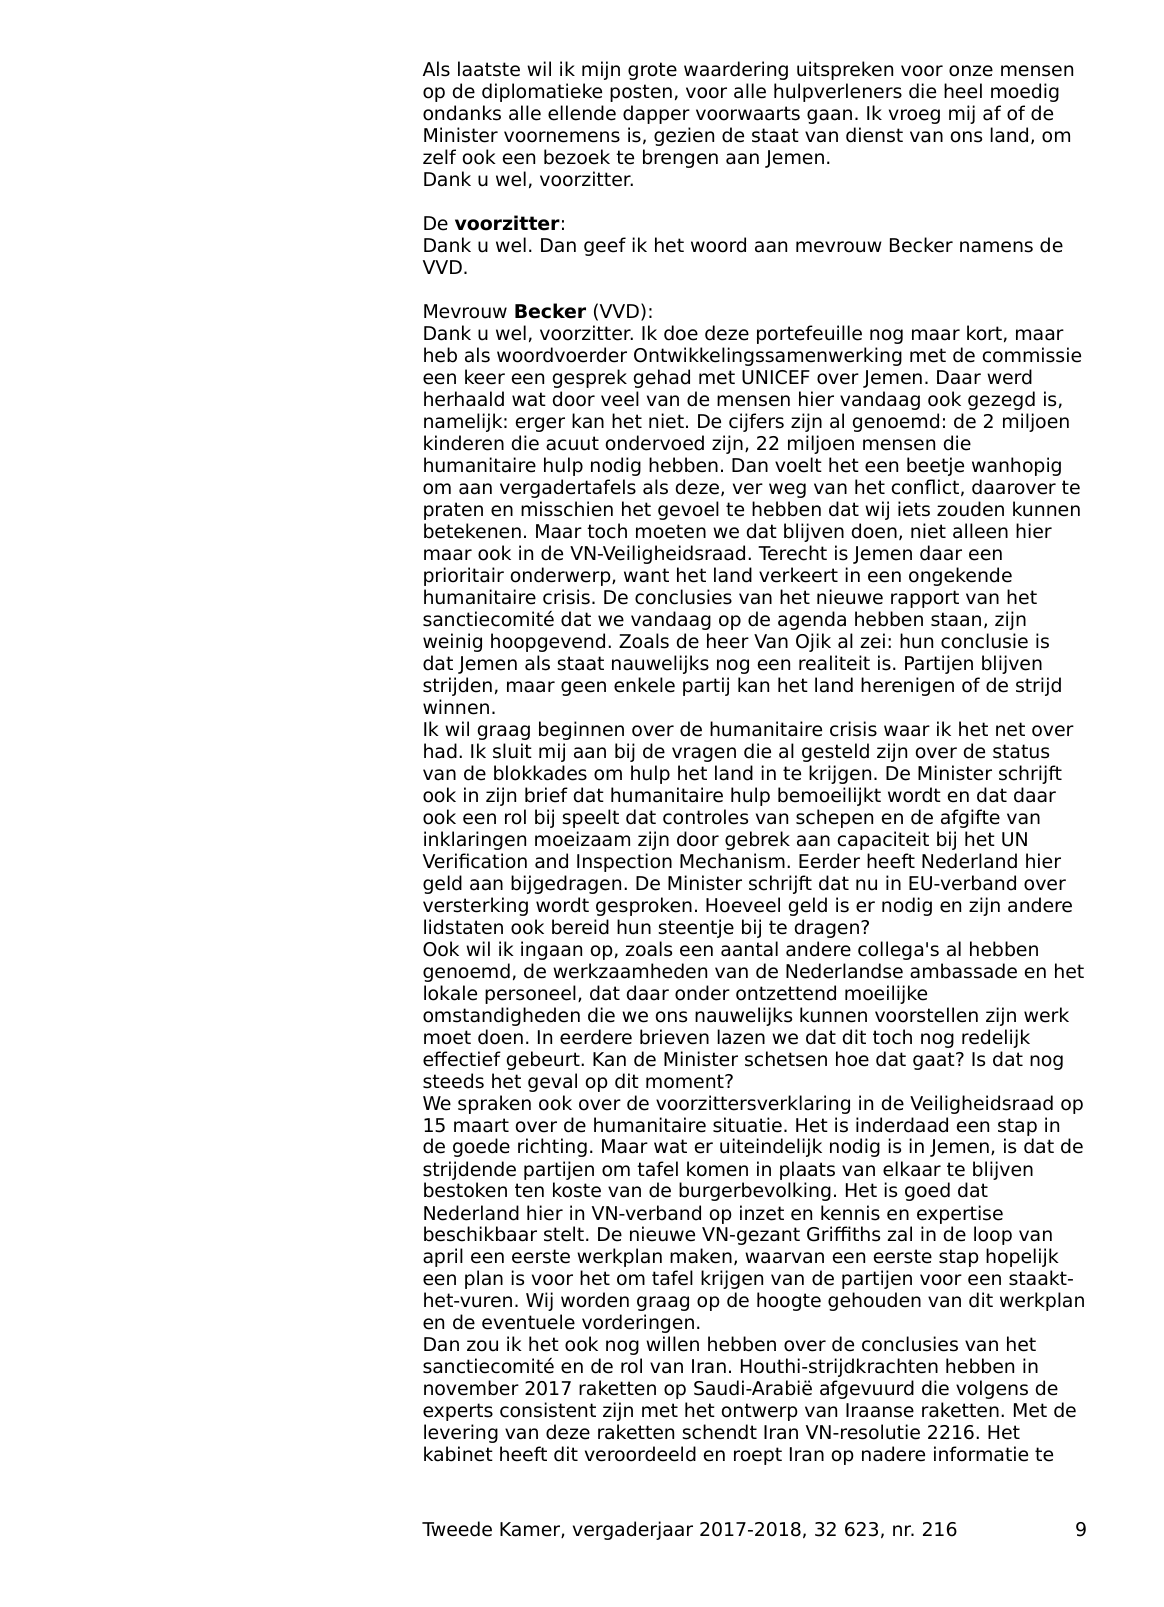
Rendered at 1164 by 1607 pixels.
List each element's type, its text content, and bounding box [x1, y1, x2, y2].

text Ik wil graag beginnen over de humanitaire crisis waar ik het net over had. Ik sluit mij aan bij de vragen die al gesteld zijn over de status van de blokkades om hulp het land in te krijgen. De Minister schrijft ook in zijn brief dat humanitaire hulp bemoeilijkt wordt en dat daar ook een rol bij speelt dat controles van schepen en de afgifte van inklaringen moeizaam zijn door gebrek aan capaciteit bij het UN Verification and Inspection Mechanism. Eerder heeft Nederland hier geld aan bijgedragen. De Minister schrijft dat nu in EU-verband over versterking wordt gesproken. Hoeveel geld is er nodig en zijn andere lidstaten ook bereid hun steentje bij te dragen? [422, 719, 1087, 939]
text Dank u wel, voorzitter. [422, 169, 1087, 191]
text Ook wil ik ingaan op, zoals een aantal andere collega's al hebben genoemd, de werkzaamheden van de Nederlandse ambassade en het lokale personeel, dat daar onder ontzettend moeilijke omstandigheden die we ons nauwelijks kunnen voorstellen zijn werk moet doen. In eerdere brieven lazen we dat dit toch nog redelijk effectief gebeurt. Kan de Minister schetsen hoe dat gaat? Is dat nog steeds het geval op dit moment? [422, 939, 1087, 1092]
text Dan zou ik het ook nog willen hebben over de conclusies van het sanctiecomité en de rol van Iran. Houthi-strijdkrachten hebben in november 2017 raketten op Saudi-Arabië afgevuurd die volgens de experts consistent zijn met het ontwerp van Iraanse raketten. Met de levering van deze raketten schendt Iran VN-resolutie 2216. Het kabinet heeft dit veroordeeld en roept Iran op nadere informatie te [422, 1334, 1087, 1466]
text Dank u wel, voorzitter. Ik doe deze portefeuille nog maar kort, maar heb als woordvoerder Ontwikkelingssamenwerking met de commissie een keer een gesprek gehad met UNICEF over Jemen. Daar werd herhaald wat door veel van de mensen hier vandaag ook gezegd is, namelijk: erger kan het niet. De cijfers zijn al genoemd: de 2 miljoen kinderen die acuut ondervoed zijn, 22 miljoen mensen die humanitaire hulp nodig hebben. Dan voelt het een beetje wanhopig om aan vergadertafels als deze, ver weg van het conflict, daarover te praten en misschien het gevoel te hebben dat wij iets zouden kunnen betekenen. Maar toch moeten we dat blijven doen, niet alleen hier maar ook in de VN-Veiligheidsraad. Terecht is Jemen daar een prioritair onderwerp, want het land verkeert in een ongekende humanitaire crisis. De conclusies van het nieuwe rapport van het sanctiecomité dat we vandaag op de agenda hebben staan, zijn weinig hoopgevend. Zoals de heer Van Ojik al zei: hun conclusie is dat Jemen als staat nauwelijks nog een realiteit is. Partijen blijven strijden, maar geen enkele partij kan het land herenigen of de strijd winnen. [422, 323, 1087, 719]
text We spraken ook over de voorzittersverklaring in de Veiligheidsraad op 15 maart over de humanitaire situatie. Het is inderdaad een stap in de goede richting. Maar wat er uiteindelijk nodig is in Jemen, is dat de strijdende partijen om tafel komen in plaats van elkaar te blijven bestoken ten koste van de burgerbevolking. Het is goed dat Nederland hier in VN-verband op inzet en kennis en expertise beschikbaar stelt. De nieuwe VN-gezant Griffiths zal in de loop van april een eerste werkplan maken, waarvan een eerste stap hopelijk een plan is voor het om tafel krijgen van de partijen voor een staakt-het-vuren. Wij worden graag op de hoogte gehouden van dit werkplan en de eventuele vorderingen. [422, 1092, 1087, 1334]
text Mevrouw Becker (VVD): [422, 301, 1087, 323]
text Dank u wel. Dan geef ik het woord aan mevrouw Becker namens de VVD. [422, 235, 1087, 279]
text Als laatste wil ik mijn grote waardering uitspreken voor onze mensen op de diplomatieke posten, voor alle hulpverleners die heel moedig ondanks alle ellende dapper voorwaarts gaan. Ik vroeg mij af of de Minister voornemens is, gezien de staat van dienst van ons land, om zelf ook een bezoek te brengen aan Jemen. [422, 59, 1087, 169]
text De voorzitter: [422, 213, 1087, 235]
